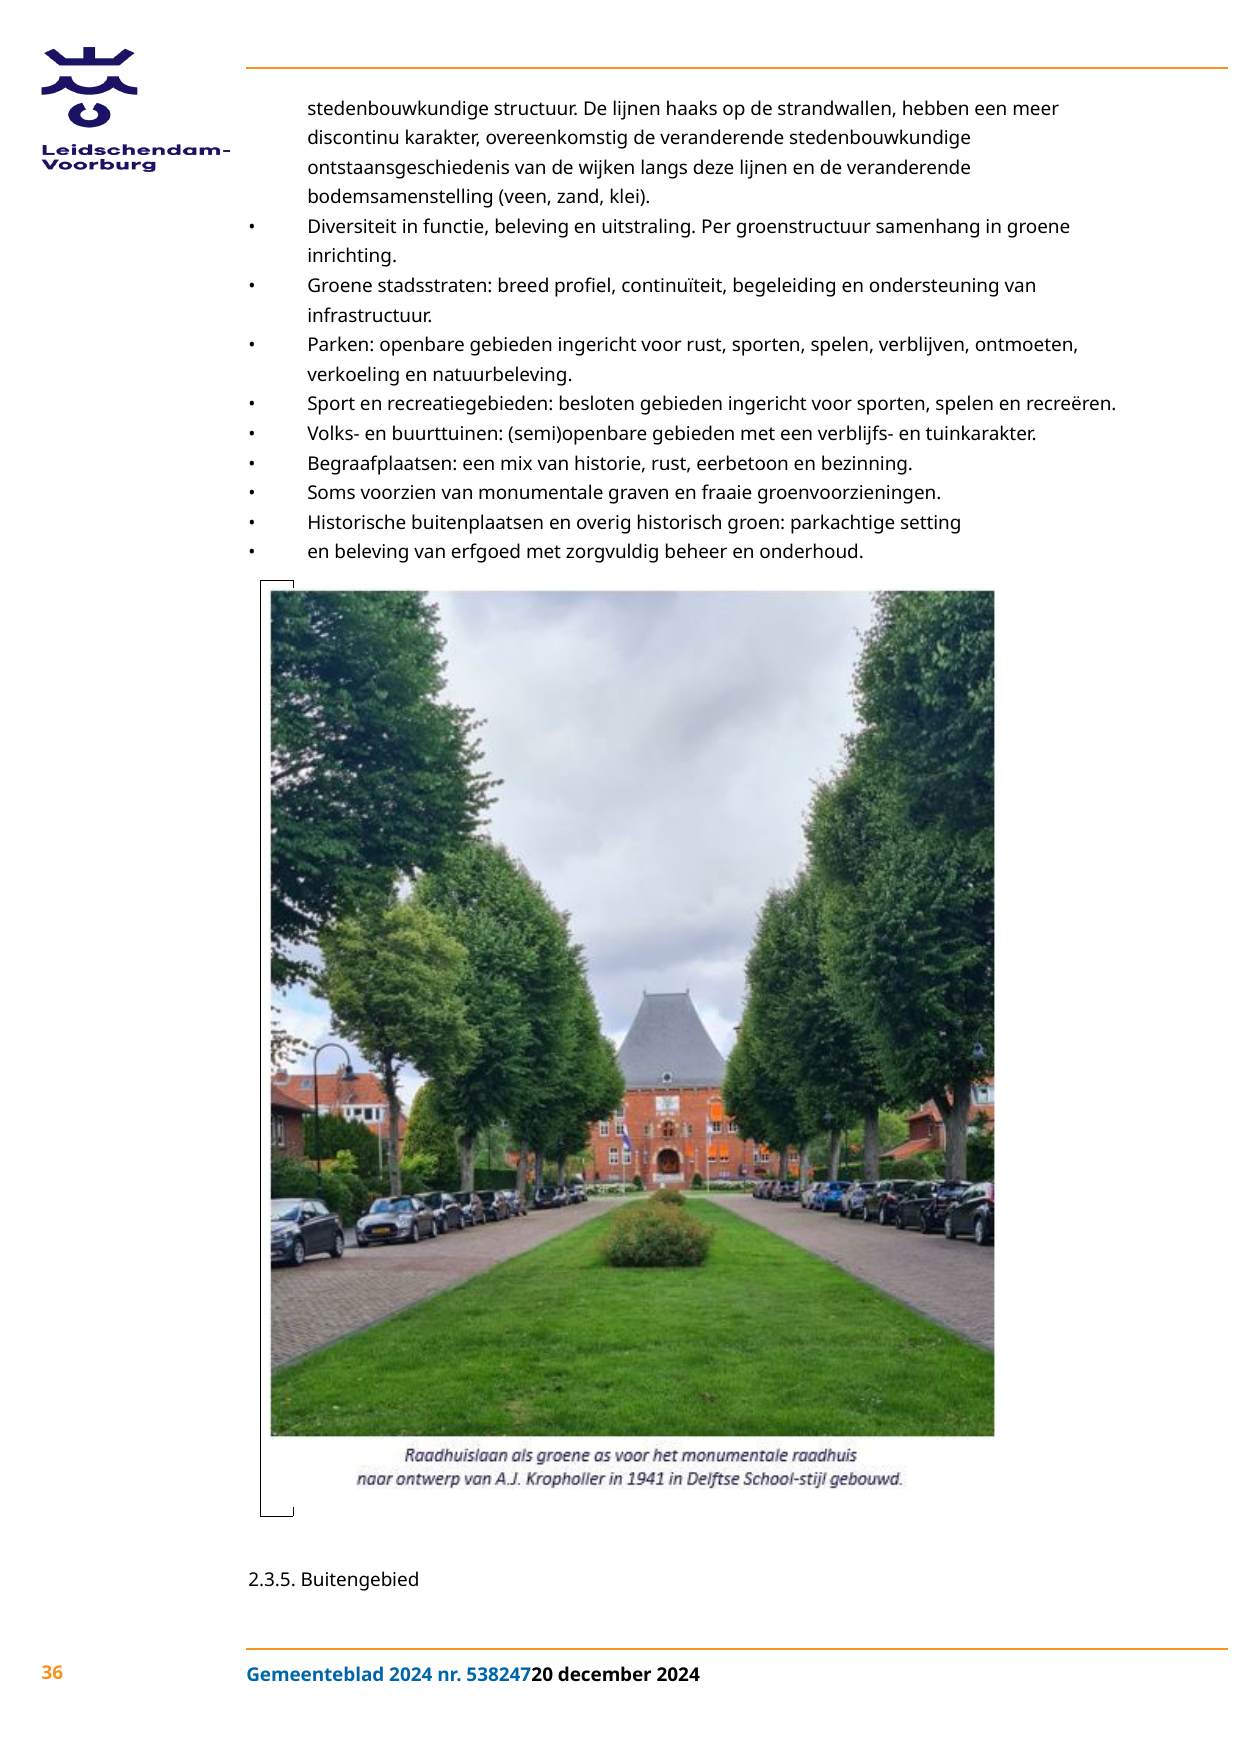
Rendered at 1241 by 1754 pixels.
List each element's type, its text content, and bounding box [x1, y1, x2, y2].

list stedenbouwkundige structuur. De lijnen haaks op de strandwallen, hebben een meer discontinu karakter, overeenkomstig de veranderende stedenbouwkundige ontstaansgeschiedenis van de wijken langs deze lijnen en de veranderende bodemsamenstelling (veen, zand, klei). [248, 95, 1152, 209]
list Groene stadsstraten: breed profiel, continuïteit, begeleiding en ondersteuning van infrastructuur. [248, 272, 1152, 328]
list Historische buitenplaatsen en overig historisch groen: parkachtige setting [248, 509, 1152, 535]
text 2.3.5. Buitengebied [248, 1567, 1152, 1592]
list Diversiteit in functie, beleving en uitstraling. Per groenstructuur samenhang in groene inrichting. [248, 213, 1152, 268]
list Parken: openbare gebieden ingericht voor rust, sporten, spelen, verblijven, ontmoeten, verkoeling en natuurbeleving. [248, 331, 1152, 387]
list Begraafplaatsen: een mix van historie, rust, eerbetoon en bezinning. [248, 450, 1152, 476]
list Volks- en buurttuinen: (semi)openbare gebieden met een verblijfs- en tuinkarakter. [248, 420, 1152, 446]
picture [41, 47, 231, 172]
list Sport en recreatiegebieden: besloten gebieden ingericht voor sporten, spelen en recreëren. [248, 391, 1152, 416]
picture [268, 588, 1004, 1507]
list Soms voorzien van monumentale graven en fraaie groenvoorzieningen. [248, 479, 1152, 505]
list en beleving van erfgoed met zorgvuldig beheer en onderhoud. [248, 538, 1152, 564]
